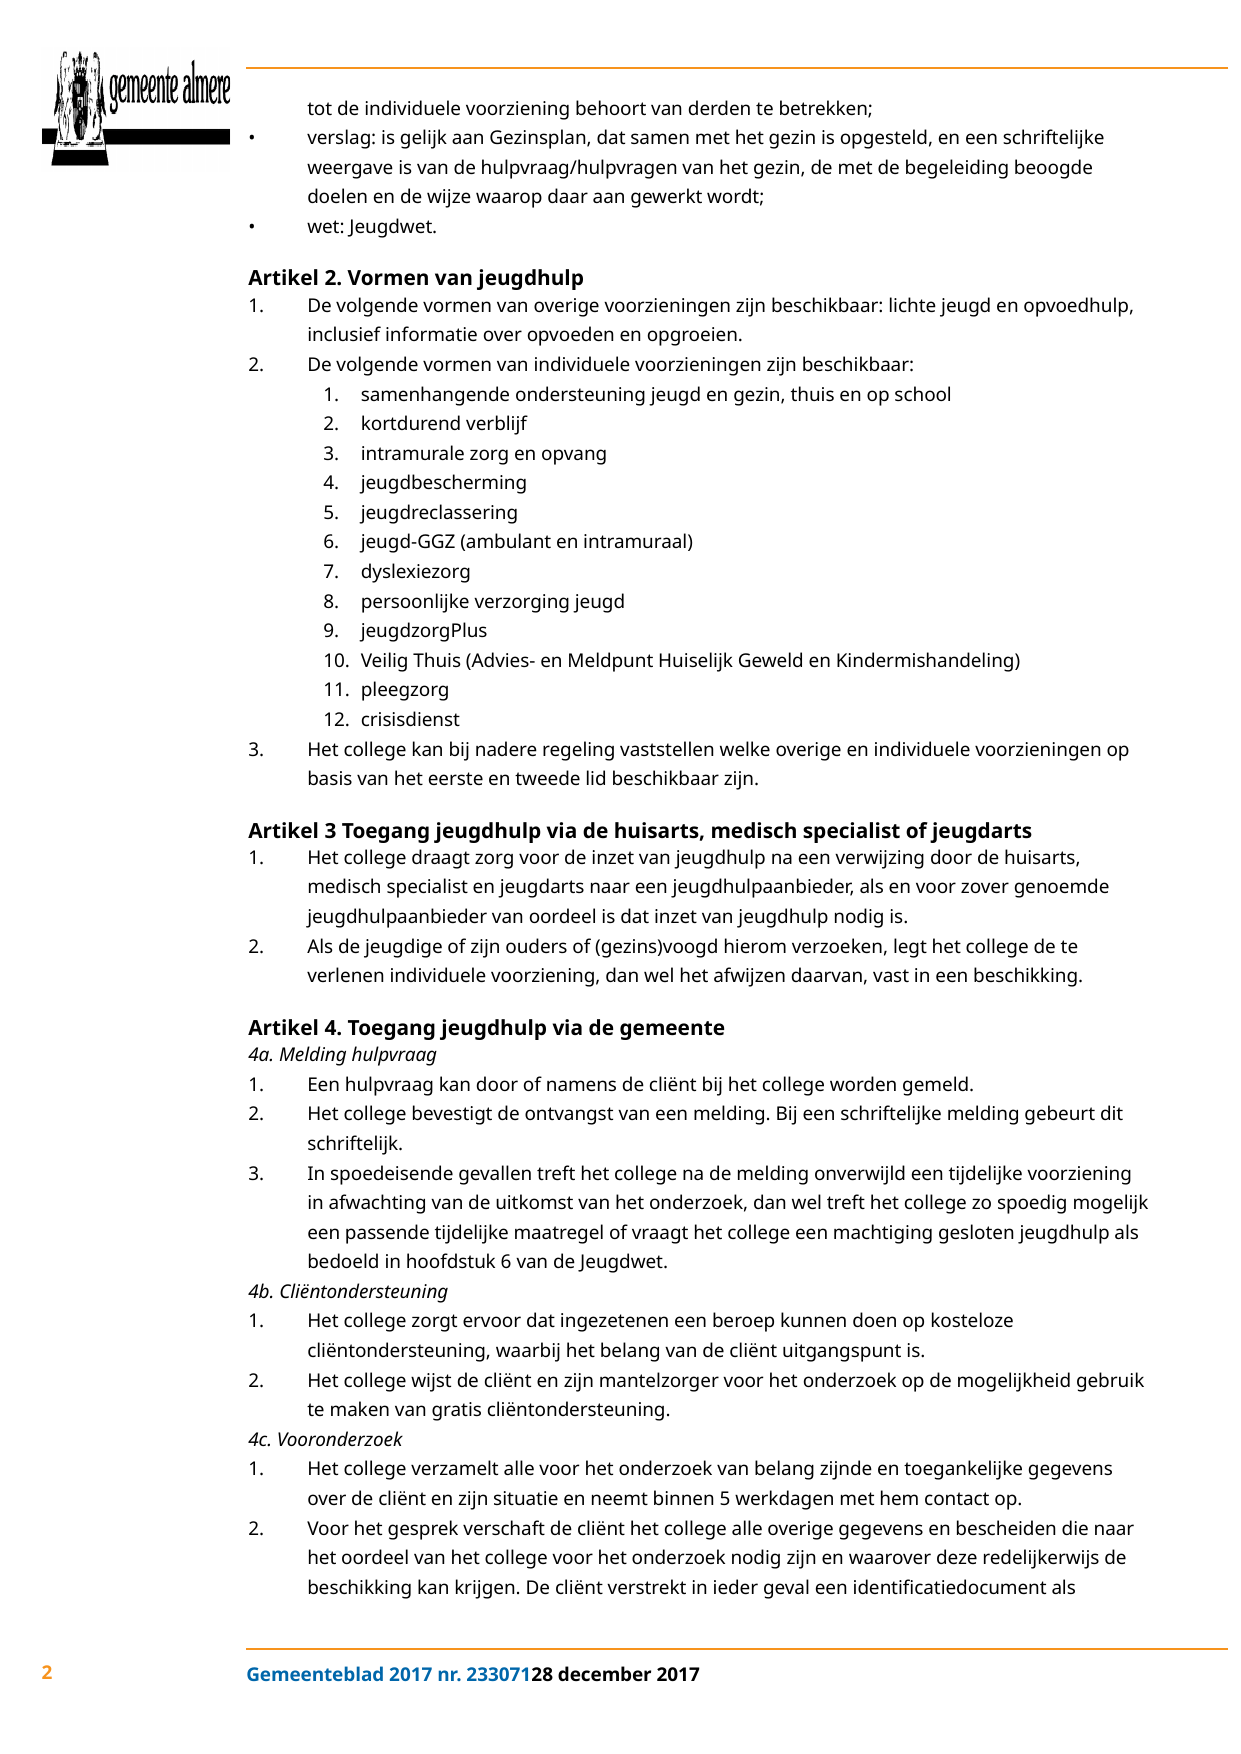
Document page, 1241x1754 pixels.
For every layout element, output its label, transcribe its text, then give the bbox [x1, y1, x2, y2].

list dyslexiezorg [323, 558, 1152, 584]
picture [41, 47, 231, 172]
list Voor het gesprek verschaft de cliënt het college alle overige gegevens en bescheiden die naar het oordeel van het college voor het onderzoek nodig zijn en waarover deze redelijkerwijs de beschikking kan krijgen. De cliënt verstrekt in ieder geval een identificatiedocument als [248, 1515, 1152, 1599]
text Artikel 4. Toegang jeugdhulp via de gemeente [248, 1013, 1152, 1041]
list verslag: is gelijk aan Gezinsplan, dat samen met het gezin is opgesteld, en een schriftelijke weergave is van de hulpvraag/hulpvragen van het gezin, de met de begeleiding beoogde doelen en de wijze waarop daar aan gewerkt wordt; [248, 124, 1152, 209]
list De volgende vormen van overige voorzieningen zijn beschikbaar: lichte jeugd en opvoedhulp, inclusief informatie over opvoeden en opgroeien. [248, 292, 1152, 347]
list intramurale zorg en opvang [323, 440, 1152, 466]
list jeugd-GGZ (ambulant en intramuraal) [323, 529, 1152, 554]
list De volgende vormen van individuele voorzieningen zijn beschikbaar: [248, 351, 1152, 377]
list Als de jeugdige of zijn ouders of (gezins)voogd hierom verzoeken, legt het college de te verlenen individuele voorziening, dan wel het afwijzen daarvan, vast in een beschikking. [248, 933, 1152, 988]
list Het college bevestigt de ontvangst van een melding. Bij een schriftelijke melding gebeurt dit schriftelijk. [248, 1101, 1152, 1156]
list kortdurend verblijf [323, 410, 1152, 436]
list persoonlijke verzorging jeugd [323, 588, 1152, 613]
text 4a. Melding hulpvraag [248, 1041, 1152, 1067]
list Het college kan bij nadere regeling vaststellen welke overige en individuele voorzieningen op basis van het eerste en tweede lid beschikbaar zijn. [248, 736, 1152, 791]
list Het college draagt zorg voor de inzet van jeugdhulp na een verwijzing door de huisarts, medisch specialist en jeugdarts naar een jeugdhulpaanbieder, als en voor zover genoemde jeugdhulpaanbieder van oordeel is dat inzet van jeugdhulp nodig is. [248, 844, 1152, 929]
list tot de individuele voorziening behoort van derden te betrekken; [248, 95, 1152, 121]
text Artikel 2. Vormen van jeugdhulp [248, 263, 1152, 292]
list Een hulpvraag kan door of namens de cliënt bij het college worden gemeld. [248, 1071, 1152, 1097]
list crisisdienst [323, 706, 1152, 732]
list jeugdzorgPlus [323, 617, 1152, 643]
list jeugdreclassering [323, 499, 1152, 525]
list Het college verzamelt alle voor het onderzoek van belang zijnde en toegankelijke gegevens over de cliënt en zijn situatie en neemt binnen 5 werkdagen met hem contact op. [248, 1456, 1152, 1511]
text 4b. Cliëntondersteuning [248, 1278, 1152, 1304]
text 4c. Vooronderzoek [248, 1426, 1152, 1452]
list jeugdbescherming [323, 469, 1152, 495]
text Artikel 3 Toegang jeugdhulp via de huisarts, medisch specialist of jeugdarts [248, 816, 1152, 844]
list Het college zorgt ervoor dat ingezetenen een beroep kunnen doen op kosteloze cliëntondersteuning, waarbij het belang van de cliënt uitgangspunt is. [248, 1308, 1152, 1363]
list samenhangende ondersteuning jeugd en gezin, thuis en op school [323, 381, 1152, 406]
list pleegzorg [323, 677, 1152, 702]
list Veilig Thuis (Advies- en Meldpunt Huiselijk Geweld en Kindermishandeling) [323, 647, 1152, 673]
list wet: Jeugdwet. [248, 213, 1152, 239]
list In spoedeisende gevallen treft het college na de melding onverwijld een tijdelijke voorziening in afwachting van de uitkomst van het onderzoek, dan wel treft het college zo spoedig mogelijk een passende tijdelijke maatregel of vraagt het college een machtiging gesloten jeugdhulp als bedoeld in hoofdstuk 6 van de Jeugdwet. [248, 1160, 1152, 1274]
list Het college wijst de cliënt en zijn mantelzorger voor het onderzoek op de mogelijkheid gebruik te maken van gratis cliëntondersteuning. [248, 1367, 1152, 1422]
